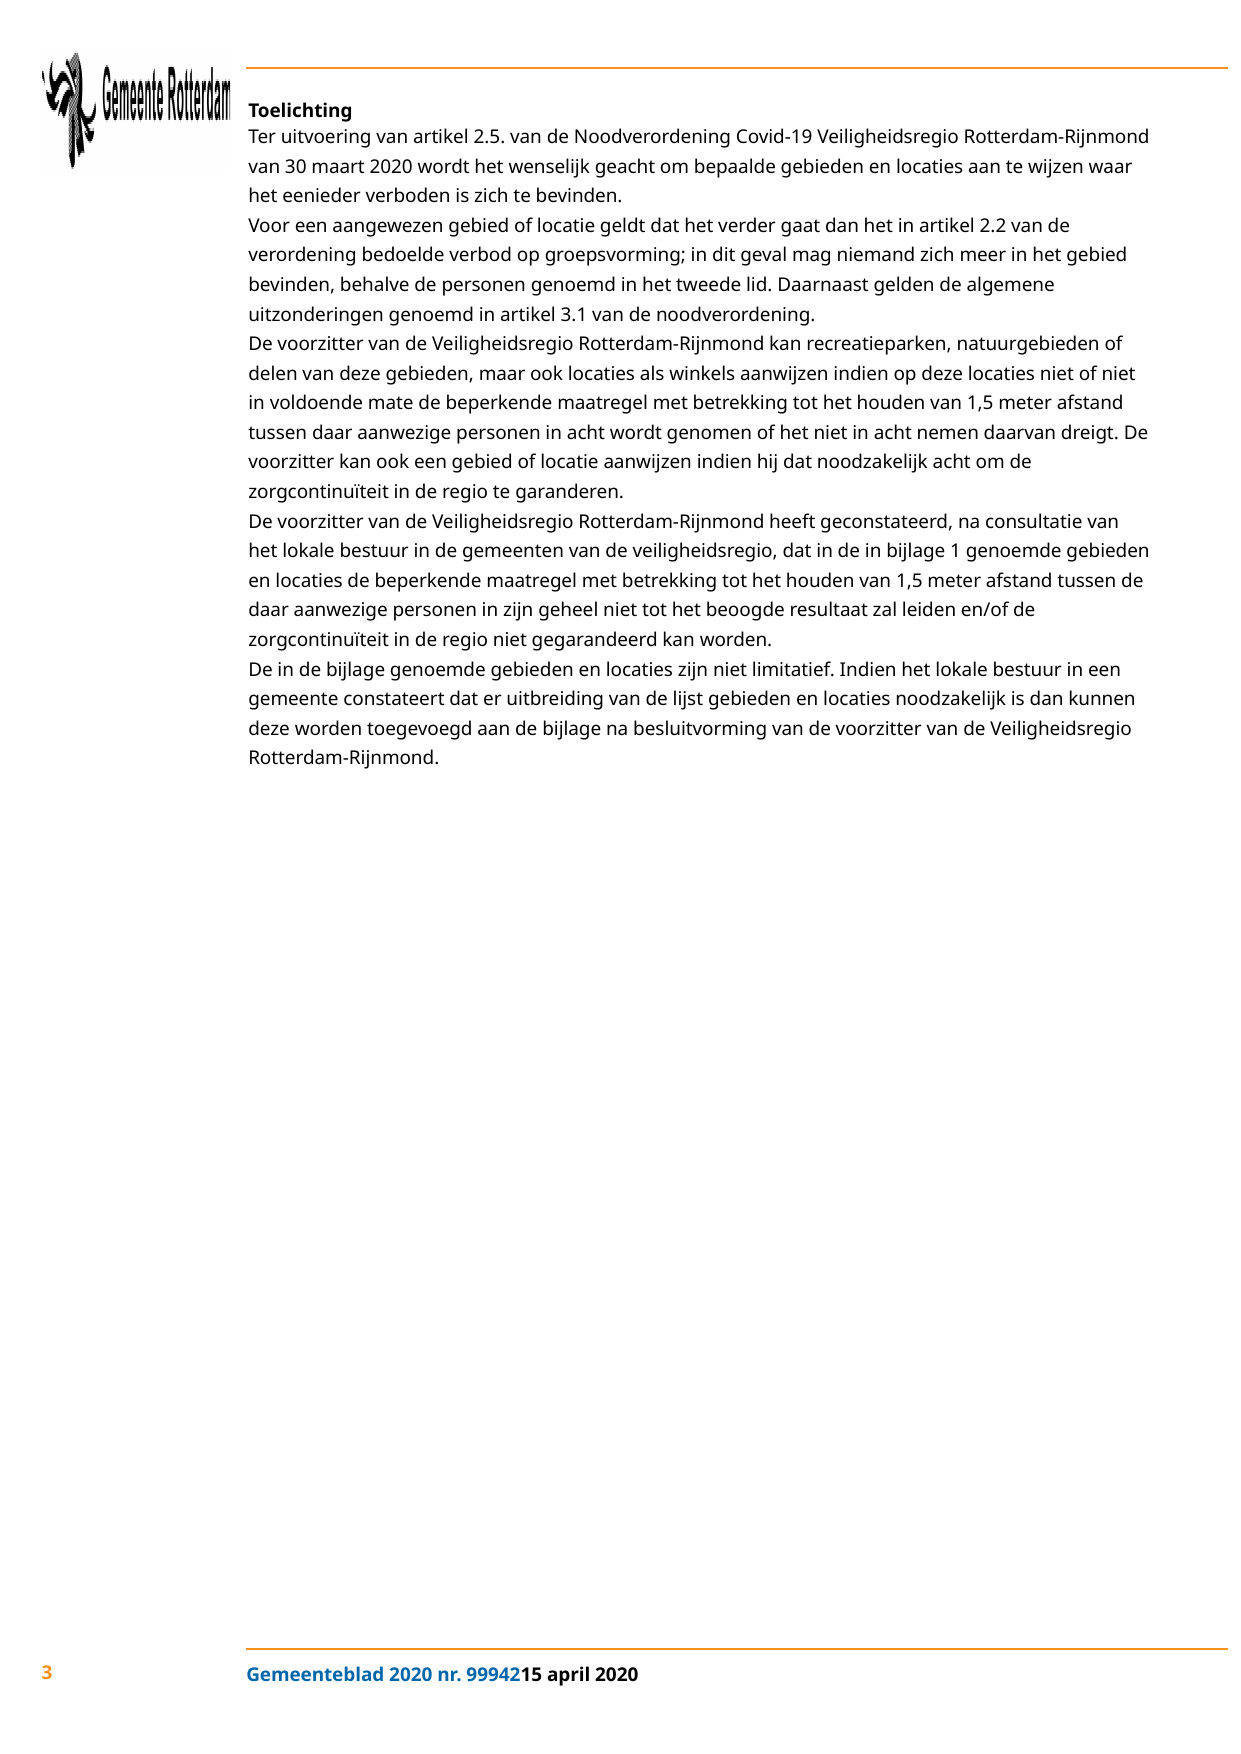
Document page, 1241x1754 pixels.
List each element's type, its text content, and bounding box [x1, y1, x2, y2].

text Toelichting [248, 95, 1152, 123]
text Ter uitvoering van artikel 2.5. van de Noodverordening Covid-19 Veiligheidsregio Rotterdam-Rijnmond van 30 maart 2020 wordt het wenselijk geacht om bepaalde gebieden en locaties aan te wijzen waar het eenieder verboden is zich te bevinden. [248, 123, 1152, 208]
text De in de bijlage genoemde gebieden en locaties zijn niet limitatief. Indien het lokale bestuur in een gemeente constateert dat er uitbreiding van de lijst gebieden en locaties noodzakelijk is dan kunnen deze worden toegevoegd aan de bijlage na besluitvorming van de voorzitter van de Veiligheidsregio Rotterdam-Rijnmond. [248, 656, 1152, 770]
picture [41, 47, 231, 172]
text De voorzitter van de Veiligheidsregio Rotterdam-Rijnmond kan recreatieparken, natuurgebieden of delen van deze gebieden, maar ook locaties als winkels aanwijzen indien op deze locaties niet of niet in voldoende mate de beperkende maatregel met betrekking tot het houden van 1,5 meter afstand tussen daar aanwezige personen in acht wordt genomen of het niet in acht nemen daarvan dreigt. De voorzitter kan ook een gebied of locatie aanwijzen indien hij dat noodzakelijk acht om de zorgcontinuïteit in de regio te garanderen. [248, 330, 1152, 504]
text De voorzitter van de Veiligheidsregio Rotterdam-Rijnmond heeft geconstateerd, na consultatie van het lokale bestuur in de gemeenten van de veiligheidsregio, dat in de in bijlage 1 genoemde gebieden en locaties de beperkende maatregel met betrekking tot het houden van 1,5 meter afstand tussen de daar aanwezige personen in zijn geheel niet tot het beoogde resultaat zal leiden en/of de zorgcontinuïteit in de regio niet gegarandeerd kan worden. [248, 508, 1152, 652]
text Voor een aangewezen gebied of locatie geldt dat het verder gaat dan het in artikel 2.2 van de verordening bedoelde verbod op groepsvorming; in dit geval mag niemand zich meer in het gebied bevinden, behalve de personen genoemd in het tweede lid. Daarnaast gelden de algemene uitzonderingen genoemd in artikel 3.1 van de noodverordening. [248, 212, 1152, 327]
